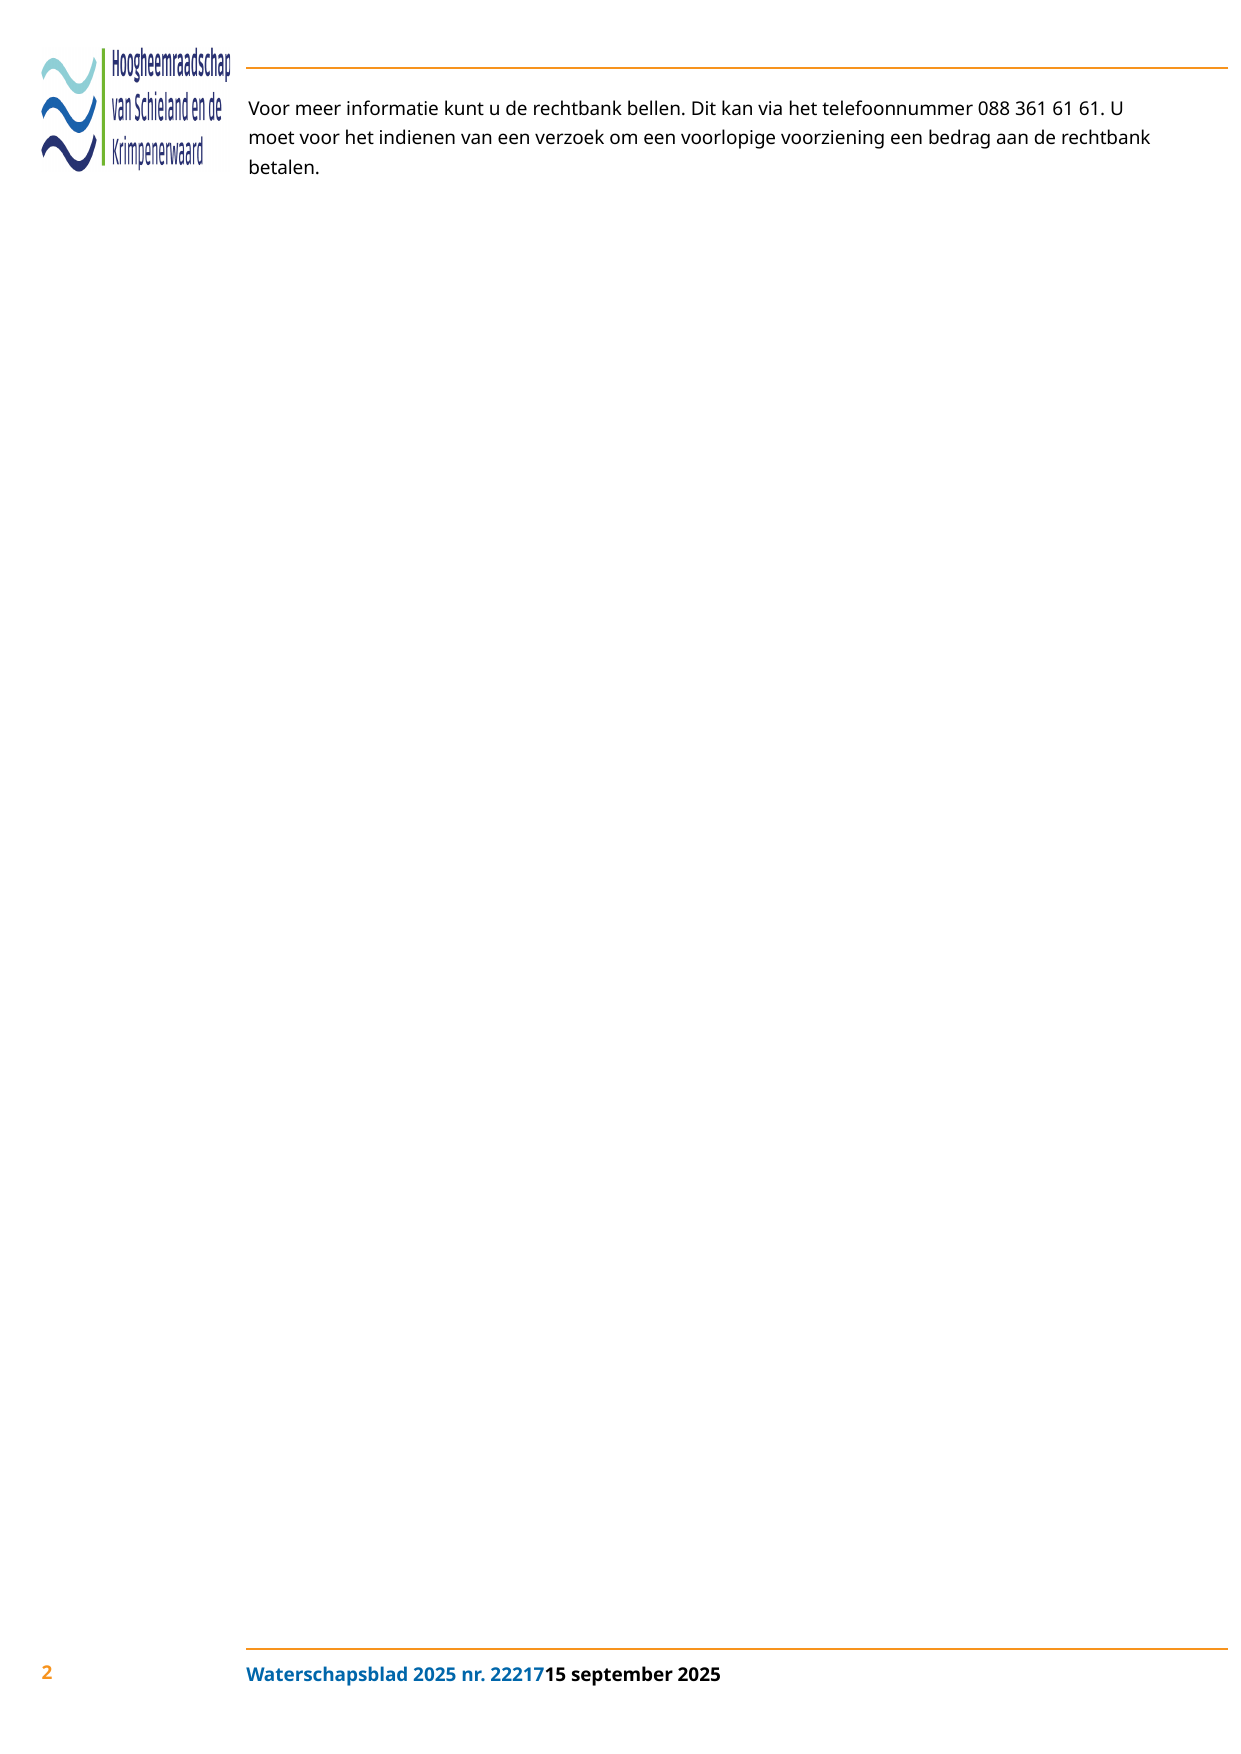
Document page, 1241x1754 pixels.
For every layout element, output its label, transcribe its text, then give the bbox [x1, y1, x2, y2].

text Voor meer informatie kunt u de rechtbank bellen. Dit kan via het telefoonnummer 088 361 61 61. U moet voor het indienen van een verzoek om een voorlopige voorziening een bedrag aan de rechtbank betalen. [248, 95, 1152, 180]
picture [41, 47, 231, 172]
